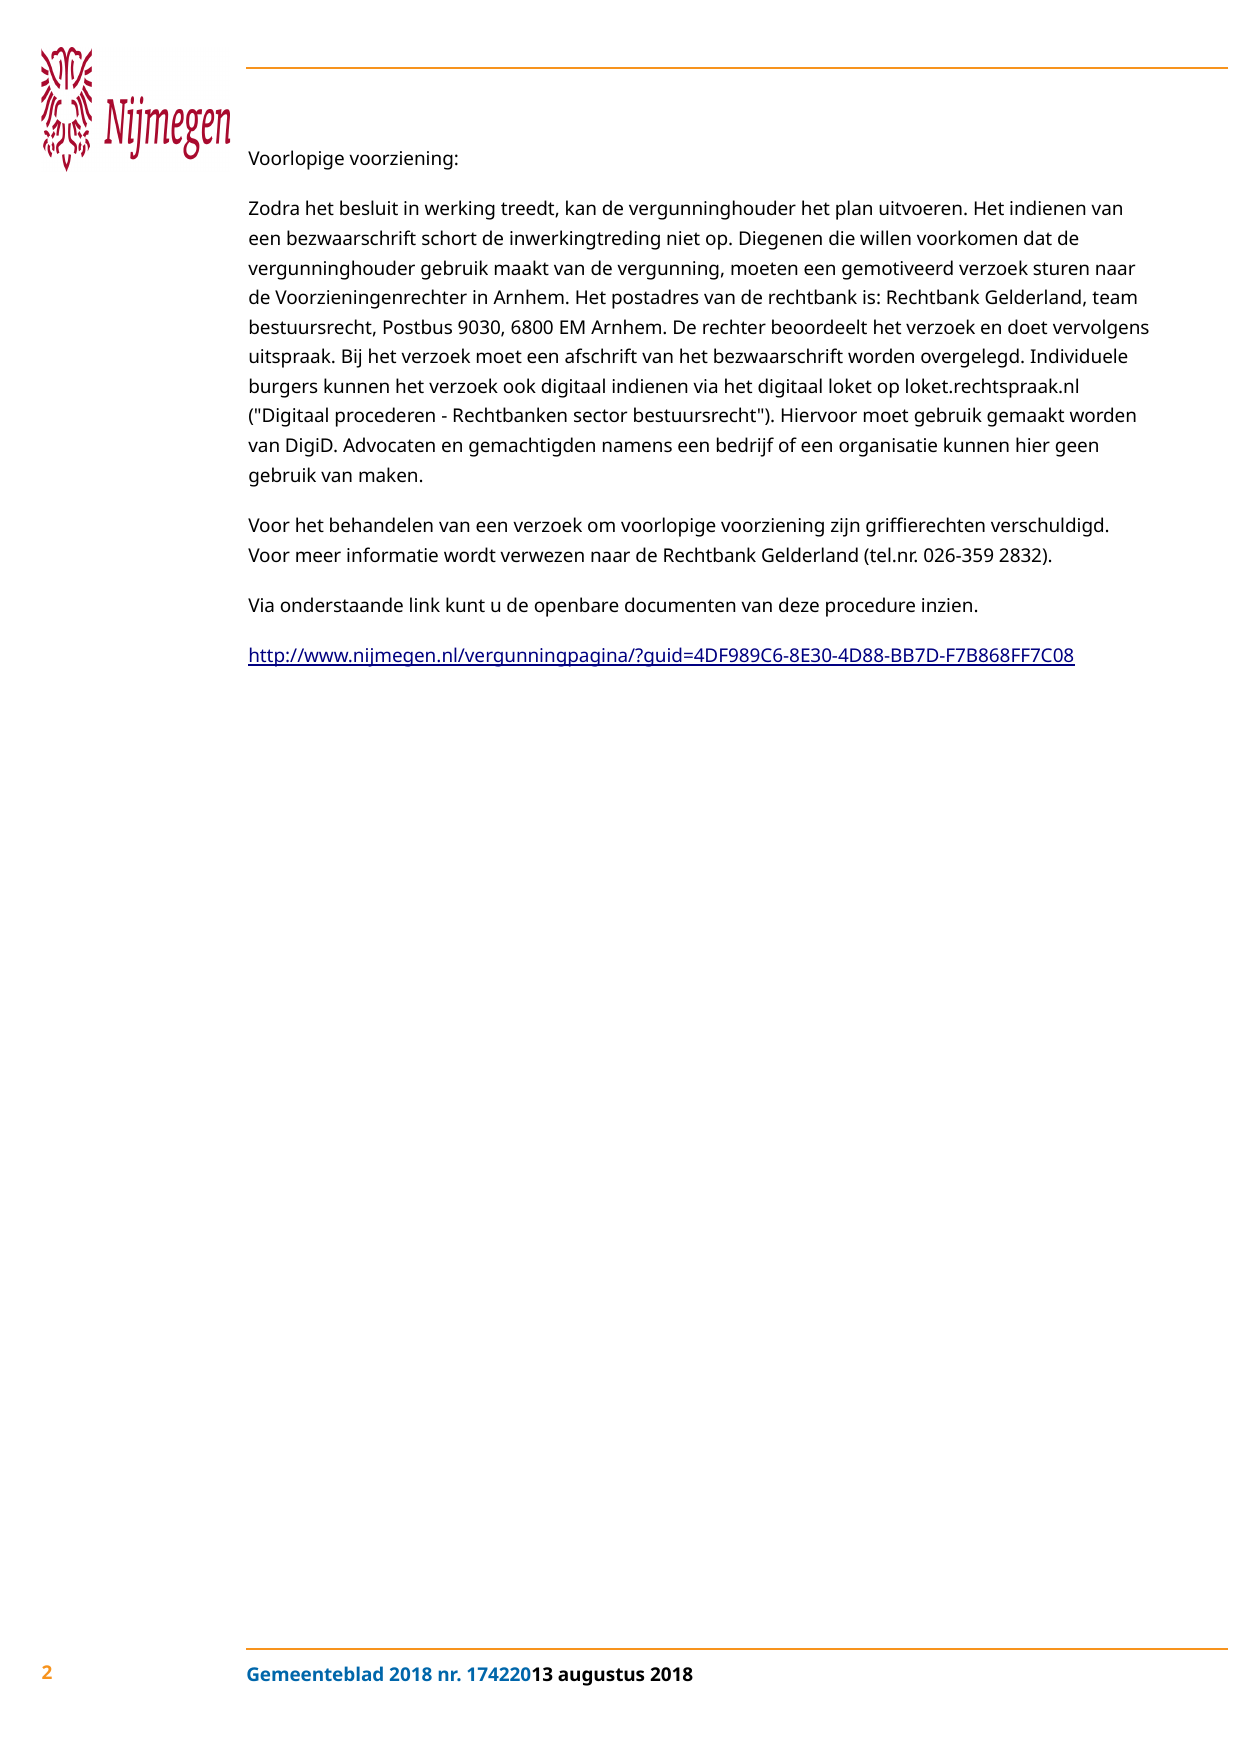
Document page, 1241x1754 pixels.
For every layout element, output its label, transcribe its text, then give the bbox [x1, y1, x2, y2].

text Via onderstaande link kunt u de openbare documenten van deze procedure inzien. [248, 592, 1152, 618]
text Voor het behandelen van een verzoek om voorlopige voorziening zijn griffierechten verschuldigd. Voor meer informatie wordt verwezen naar de Rechtbank Gelderland (tel.nr. 026-359 2832). [248, 512, 1152, 568]
text http://www.nijmegen.nl/vergunningpagina/?guid=4DF989C6-8E30-4D88-BB7D-F7B868FF7C08 [248, 643, 1152, 668]
picture [41, 47, 231, 172]
text Voorlopige voorziening: [248, 145, 1152, 171]
text Zodra het besluit in werking treedt, kan de vergunninghouder het plan uitvoeren. Het indienen van een bezwaarschrift schort de inwerkingtreding niet op. Diegenen die willen voorkomen dat de vergunninghouder gebruik maakt van de vergunning, moeten een gemotiveerd verzoek sturen naar de Voorzieningenrechter in Arnhem. Het postadres van de rechtbank is: Rechtbank Gelderland, team bestuursrecht, Postbus 9030, 6800 EM Arnhem. De rechter beoordeelt het verzoek en doet vervolgens uitspraak. Bij het verzoek moet een afschrift van het bezwaarschrift worden overgelegd. Individuele burgers kunnen het verzoek ook digitaal indienen via het digitaal loket op loket.rechtspraak.nl ("Digitaal procederen - Rechtbanken sector bestuursrecht"). Hiervoor moet gebruik gemaakt worden van DigiD. Advocaten en gemachtigden namens een bedrijf of een organisatie kunnen hier geen gebruik van maken. [248, 196, 1152, 488]
